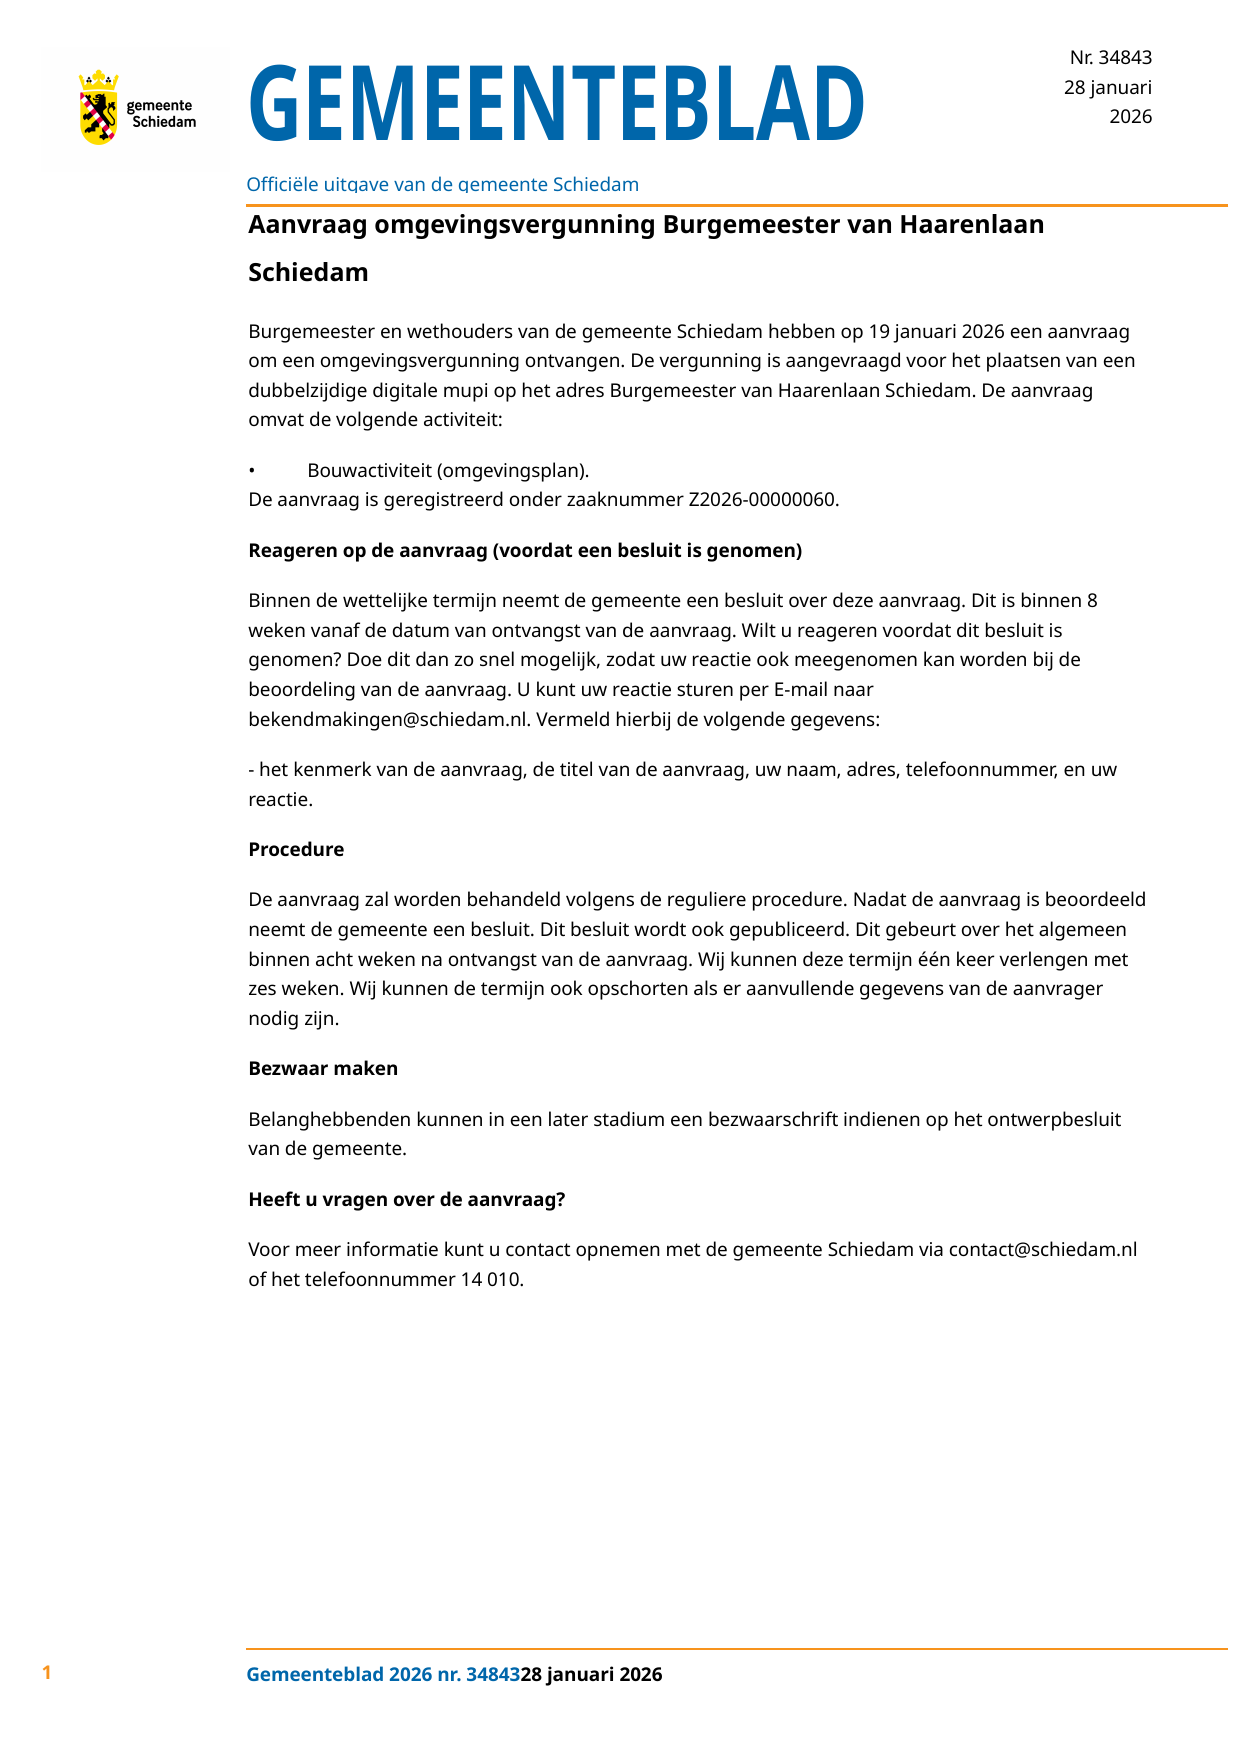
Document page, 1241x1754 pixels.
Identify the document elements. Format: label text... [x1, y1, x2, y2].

text Burgemeester en wethouders van de gemeente Schiedam hebben op 19 januari 2026 een aanvraag om een omgevingsvergunning ontvangen. De vergunning is aangevraagd voor het plaatsen van een dubbelzijdige digitale mupi op het adres Burgemeester van Haarenlaan Schiedam. De aanvraag omvat de volgende activiteit: [248, 318, 1152, 432]
picture [41, 47, 231, 172]
text Bezwaar maken [248, 1055, 1152, 1081]
text Procedure [248, 836, 1152, 862]
text De aanvraag is geregistreerd onder zaaknummer Z2026-00000060. [248, 487, 1152, 512]
text Binnen de wettelijke termijn neemt de gemeente een besluit over deze aanvraag. Dit is binnen 8 weken vanaf de datum van ontvangst van de aanvraag. Wilt u reageren voordat dit besluit is genomen? Doe dit dan zo snel mogelijk, zodat uw reactie ook meegenomen kan worden bij de beoordeling van de aanvraag. U kunt uw reactie sturen per E-mail naar bekendmakingen@schiedam.nl. Vermeld hierbij de volgende gegevens: [248, 587, 1152, 732]
text Heeft u vragen over de aanvraag? [248, 1186, 1152, 1212]
text Voor meer informatie kunt u contact opnemen met de gemeente Schiedam via contact@schiedam.nl of het telefoonnummer 14 010. [248, 1236, 1152, 1292]
text - het kenmerk van de aanvraag, de titel van de aanvraag, uw naam, adres, telefoonnummer, en uw reactie. [248, 756, 1152, 812]
list Bouwactiviteit (omgevingsplan). [248, 457, 1152, 483]
text De aanvraag zal worden behandeld volgens de reguliere procedure. Nadat de aanvraag is beoordeeld neemt de gemeente een besluit. Dit besluit wordt ook gepubliceerd. Dit gebeurt over het algemeen binnen acht weken na ontvangst van de aanvraag. Wij kunnen deze termijn één keer verlengen met zes weken. Wij kunnen de termijn ook opschorten als er aanvullende gegevens van de aanvrager nodig zijn. [248, 887, 1152, 1031]
text Reageren op de aanvraag (voordat een besluit is genomen) [248, 537, 1152, 563]
text Aanvraag omgevingsvergunning Burgemeester van Haarenlaan Schiedam [248, 207, 1152, 288]
text Belanghebbenden kunnen in een later stadium een bezwaarschrift indienen op het ontwerpbesluit van de gemeente. [248, 1106, 1152, 1161]
